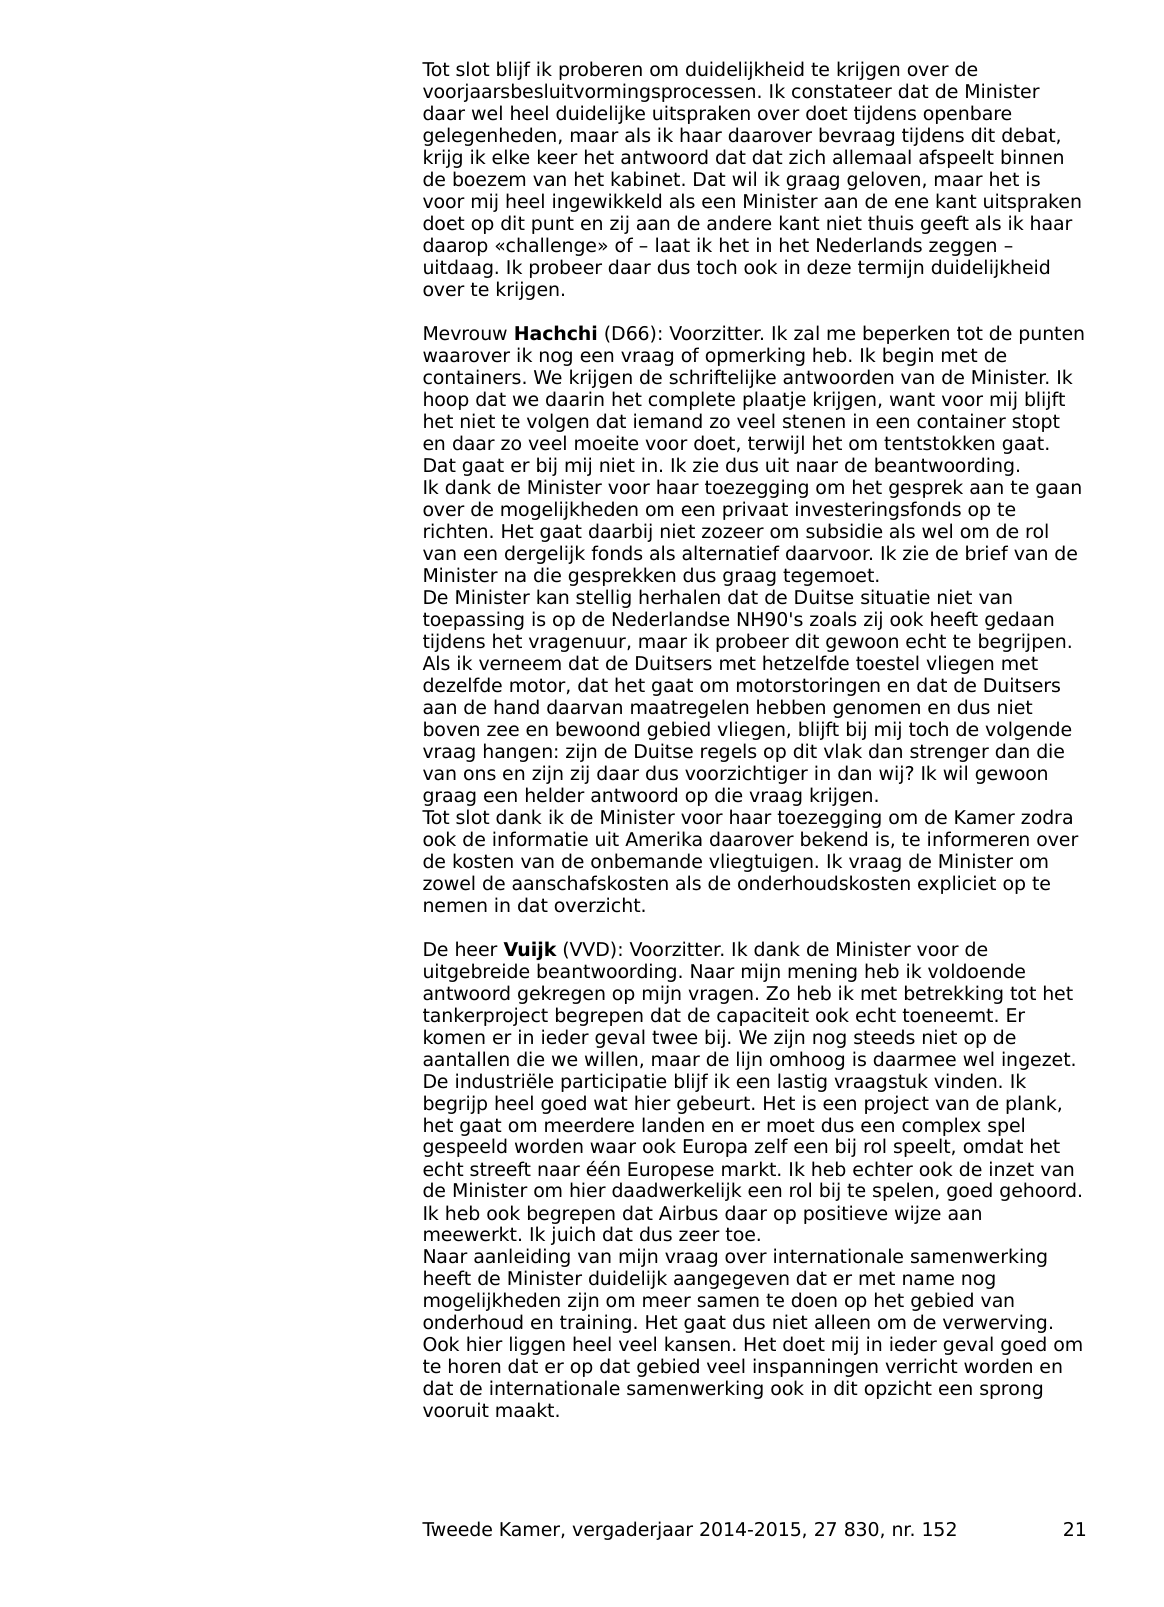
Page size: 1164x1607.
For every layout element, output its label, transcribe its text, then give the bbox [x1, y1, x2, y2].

text De Minister kan stellig herhalen dat de Duitse situatie niet van toepassing is op de Nederlandse NH90's zoals zij ook heeft gedaan tijdens het vragenuur, maar ik probeer dit gewoon echt te begrijpen. Als ik verneem dat de Duitsers met hetzelfde toestel vliegen met dezelfde motor, dat het gaat om motorstoringen en dat de Duitsers aan de hand daarvan maatregelen hebben genomen en dus niet boven zee en bewoond gebied vliegen, blijft bij mij toch de volgende vraag hangen: zijn de Duitse regels op dit vlak dan strenger dan die van ons en zijn zij daar dus voorzichtiger in dan wij? Ik wil gewoon graag een helder antwoord op die vraag krijgen. [422, 587, 1087, 807]
text De industriële participatie blijf ik een lastig vraagstuk vinden. Ik begrijp heel goed wat hier gebeurt. Het is een project van de plank, het gaat om meerdere landen en er moet dus een complex spel gespeeld worden waar ook Europa zelf een bij rol speelt, omdat het echt streeft naar één Europese markt. Ik heb echter ook de inzet van de Minister om hier daadwerkelijk een rol bij te spelen, goed gehoord. Ik heb ook begrepen dat Airbus daar op positieve wijze aan meewerkt. Ik juich dat dus zeer toe. [422, 1071, 1087, 1246]
text Naar aanleiding van mijn vraag over internationale samenwerking heeft de Minister duidelijk aangegeven dat er met name nog mogelijkheden zijn om meer samen te doen op het gebied van onderhoud en training. Het gaat dus niet alleen om de verwerving. Ook hier liggen heel veel kansen. Het doet mij in ieder geval goed om te horen dat er op dat gebied veel inspanningen verricht worden en dat de internationale samenwerking ook in dit opzicht een sprong vooruit maakt. [422, 1246, 1087, 1422]
text Tot slot blijf ik proberen om duidelijkheid te krijgen over de voorjaarsbesluitvormingsprocessen. Ik constateer dat de Minister daar wel heel duidelijke uitspraken over doet tijdens openbare gelegenheden, maar als ik haar daarover bevraag tijdens dit debat, krijg ik elke keer het antwoord dat dat zich allemaal afspeelt binnen de boezem van het kabinet. Dat wil ik graag geloven, maar het is voor mij heel ingewikkeld als een Minister aan de ene kant uitspraken doet op dit punt en zij aan de andere kant niet thuis geeft als ik haar daarop «challenge» of – laat ik het in het Nederlands zeggen – uitdaag. Ik probeer daar dus toch ook in deze termijn duidelijkheid over te krijgen. [422, 59, 1087, 301]
text De heer Vuijk (VVD): Voorzitter. Ik dank de Minister voor de uitgebreide beantwoording. Naar mijn mening heb ik voldoende antwoord gekregen op mijn vragen. Zo heb ik met betrekking tot het tankerproject begrepen dat de capaciteit ook echt toeneemt. Er komen er in ieder geval twee bij. We zijn nog steeds niet op de aantallen die we willen, maar de lijn omhoog is daarmee wel ingezet. [422, 939, 1087, 1071]
text Tot slot dank ik de Minister voor haar toezegging om de Kamer zodra ook de informatie uit Amerika daarover bekend is, te informeren over de kosten van de onbemande vliegtuigen. Ik vraag de Minister om zowel de aanschafskosten als de onderhoudskosten expliciet op te nemen in dat overzicht. [422, 807, 1087, 916]
text Mevrouw Hachchi (D66): Voorzitter. Ik zal me beperken tot de punten waarover ik nog een vraag of opmerking heb. Ik begin met de containers. We krijgen de schriftelijke antwoorden van de Minister. Ik hoop dat we daarin het complete plaatje krijgen, want voor mij blijft het niet te volgen dat iemand zo veel stenen in een container stopt en daar zo veel moeite voor doet, terwijl het om tentstokken gaat. Dat gaat er bij mij niet in. Ik zie dus uit naar de beantwoording. [422, 323, 1087, 477]
text Ik dank de Minister voor haar toezegging om het gesprek aan te gaan over de mogelijkheden om een privaat investeringsfonds op te richten. Het gaat daarbij niet zozeer om subsidie als wel om de rol van een dergelijk fonds als alternatief daarvoor. Ik zie de brief van de Minister na die gesprekken dus graag tegemoet. [422, 477, 1087, 587]
